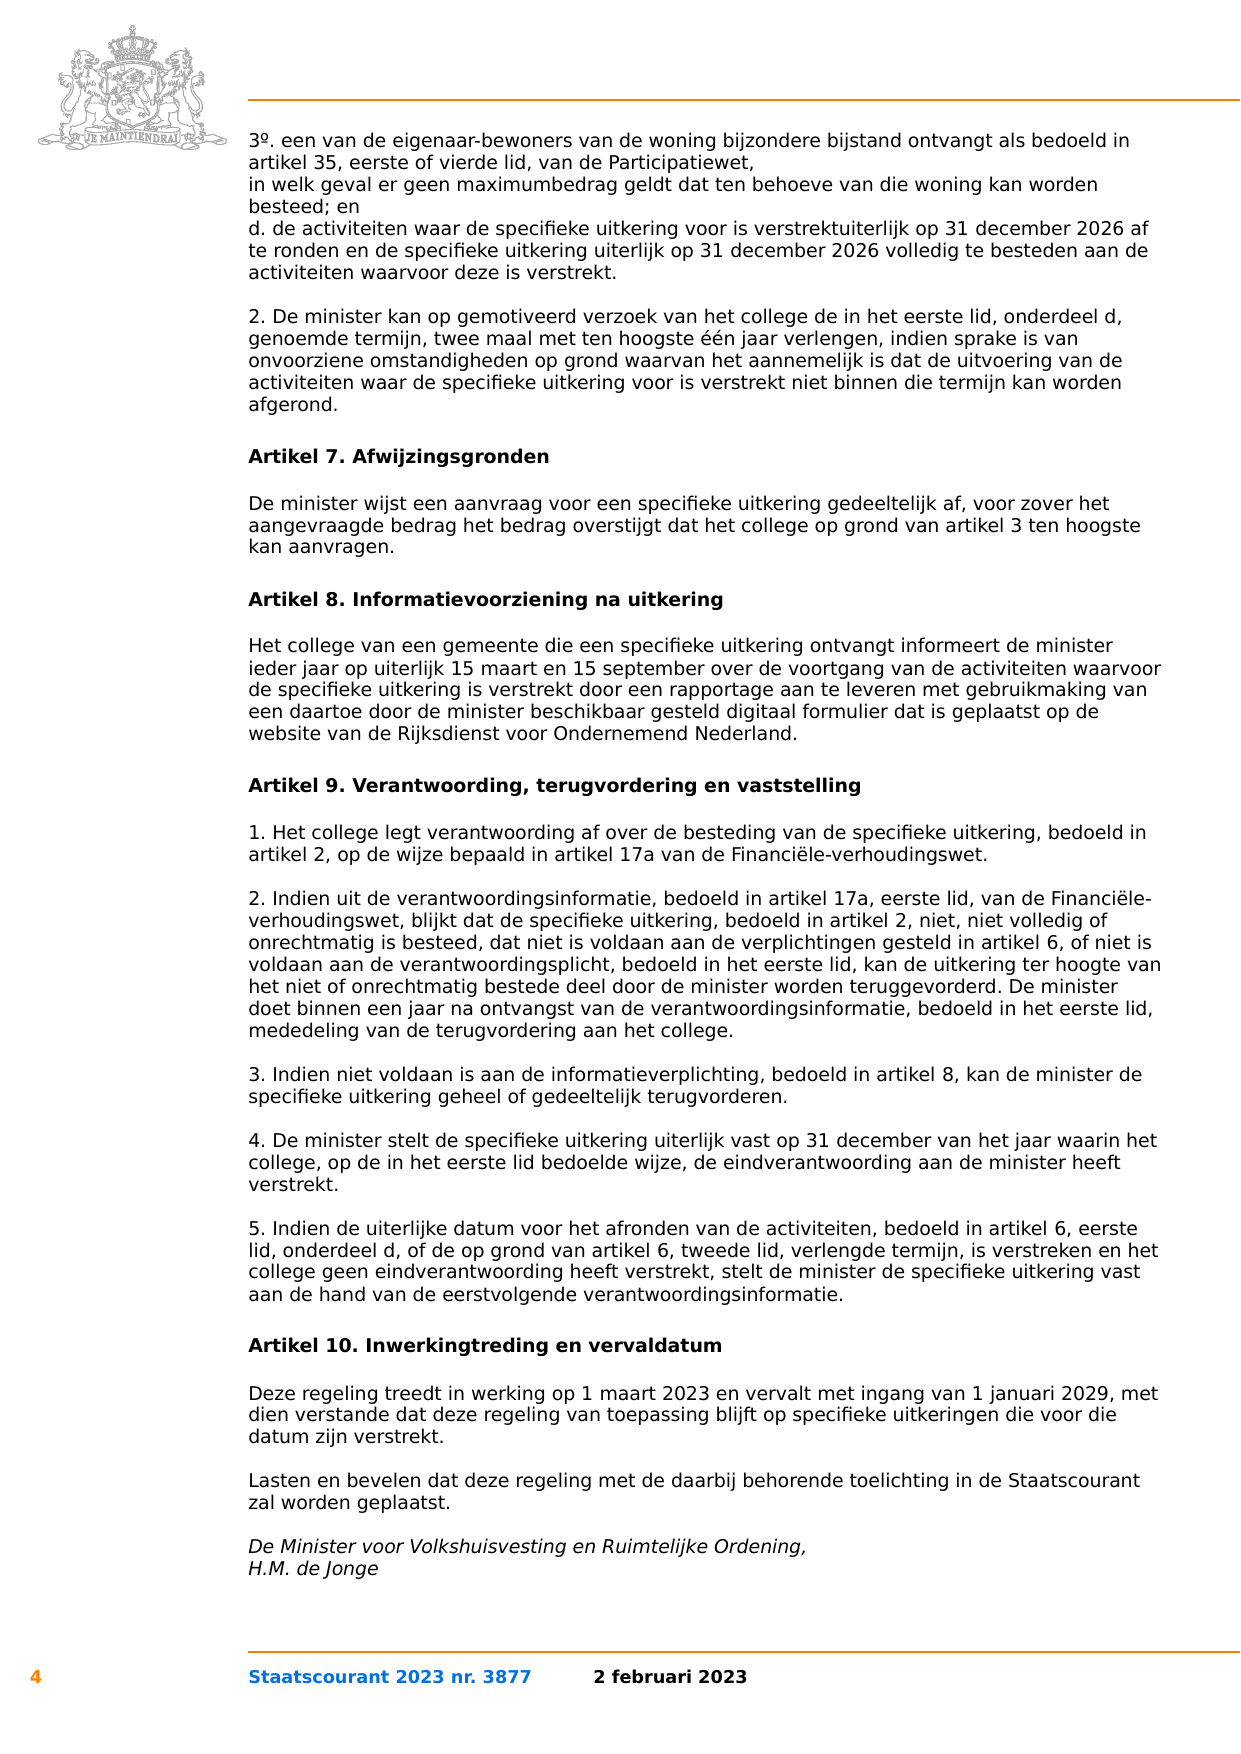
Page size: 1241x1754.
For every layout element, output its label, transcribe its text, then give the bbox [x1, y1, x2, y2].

text 3º. een van de eigenaar-bewoners van de woning bijzondere bijstand ontvangt als bedoeld in artikel 35, eerste of vierde lid, van de Participatiewet, [248, 130, 1163, 174]
text Lasten en bevelen dat deze regeling met de daarbij behorende toelichting in de Staatscourant zal worden geplaatst. [248, 1470, 1163, 1514]
subtitle Artikel 8. Informatievoorziening na uitkering [248, 588, 1163, 610]
text 2. Indien uit de verantwoordingsinformatie, bedoeld in artikel 17a, eerste lid, van de Financiële-verhoudingswet, blijkt dat de specifieke uitkering, bedoeld in artikel 2, niet, niet volledig of onrechtmatig is besteed, dat niet is voldaan aan de verplichtingen gesteld in artikel 6, of niet is voldaan aan de verantwoordingsplicht, bedoeld in het eerste lid, kan de uitkering ter hoogte van het niet of onrechtmatig bestede deel door de minister worden teruggevorderd. De minister doet binnen een jaar na ontvangst van de verantwoordingsinformatie, bedoeld in het eerste lid, mededeling van de terugvordering aan het college. [248, 888, 1163, 1042]
subtitle Artikel 7. Afwijzingsgronden [248, 446, 1163, 467]
text 4. De minister stelt de specifieke uitkering uiterlijk vast op 31 december van het jaar waarin het college, op de in het eerste lid bedoelde wijze, de eindverantwoording aan de minister heeft verstrekt. [248, 1130, 1163, 1196]
text in welk geval er geen maximumbedrag geldt dat ten behoeve van die woning kan worden besteed; en [248, 174, 1163, 218]
text d. de activiteiten waar de specifieke uitkering voor is verstrektuiterlijk op 31 december 2026 af te ronden en de specifieke uitkering uiterlijk op 31 december 2026 volledig te besteden aan de activiteiten waarvoor deze is verstrekt. [248, 218, 1163, 284]
subtitle Artikel 10. Inwerkingtreding en vervaldatum [248, 1335, 1163, 1357]
text Het college van een gemeente die een specifieke uitkering ontvangt informeert de minister ieder jaar op uiterlijk 15 maart en 15 september over de voortgang van de activiteiten waarvoor de specifieke uitkering is verstrekt door een rapportage aan te leveren met gebruikmaking van een daartoe door de minister beschikbaar gesteld digitaal formulier dat is geplaatst op de website van de Rijksdienst voor Ondernemend Nederland. [248, 635, 1163, 745]
text De minister wijst een aanvraag voor een specifieke uitkering gedeeltelijk af, voor zover het aangevraagde bedrag het bedrag overstijgt dat het college op grond van artikel 3 ten hoogste kan aanvragen. [248, 492, 1163, 558]
text Deze regeling treedt in werking op 1 maart 2023 en vervalt met ingang van 1 januari 2029, met dien verstande dat deze regeling van toepassing blijft op specifieke uitkeringen die voor die datum zijn verstrekt. [248, 1382, 1163, 1448]
text 5. Indien de uiterlijke datum voor het afronden van de activiteiten, bedoeld in artikel 6, eerste lid, onderdeel d, of de op grond van artikel 6, tweede lid, verlengde termijn, is verstreken en het college geen eindverantwoording heeft verstrekt, stelt de minister de specifieke uitkering vast aan de hand van de eerstvolgende verantwoordingsinformatie. [248, 1217, 1163, 1305]
text 2. De minister kan op gemotiveerd verzoek van het college de in het eerste lid, onderdeel d, genoemde termijn, twee maal met ten hoogste één jaar verlengen, indien sprake is van onvoorziene omstandigheden op grond waarvan het aannemelijk is dat de uitvoering van de activiteiten waar de specifieke uitkering voor is verstrekt niet binnen die termijn kan worden afgerond. [248, 306, 1163, 416]
text 1. Het college legt verantwoording af over de besteding van de specifieke uitkering, bedoeld in artikel 2, op de wijze bepaald in artikel 17a van de Financiële-verhoudingswet. [248, 822, 1163, 866]
text De Minister voor Volkshuisvesting en Ruimtelijke Ordening, H.M. de Jonge [248, 1536, 1163, 1580]
picture [38, 25, 227, 150]
subtitle Artikel 9. Verantwoording, terugvordering en vaststelling [248, 775, 1163, 797]
text 3. Indien niet voldaan is aan de informatieverplichting, bedoeld in artikel 8, kan de minister de specifieke uitkering geheel of gedeeltelijk terugvorderen. [248, 1064, 1163, 1108]
